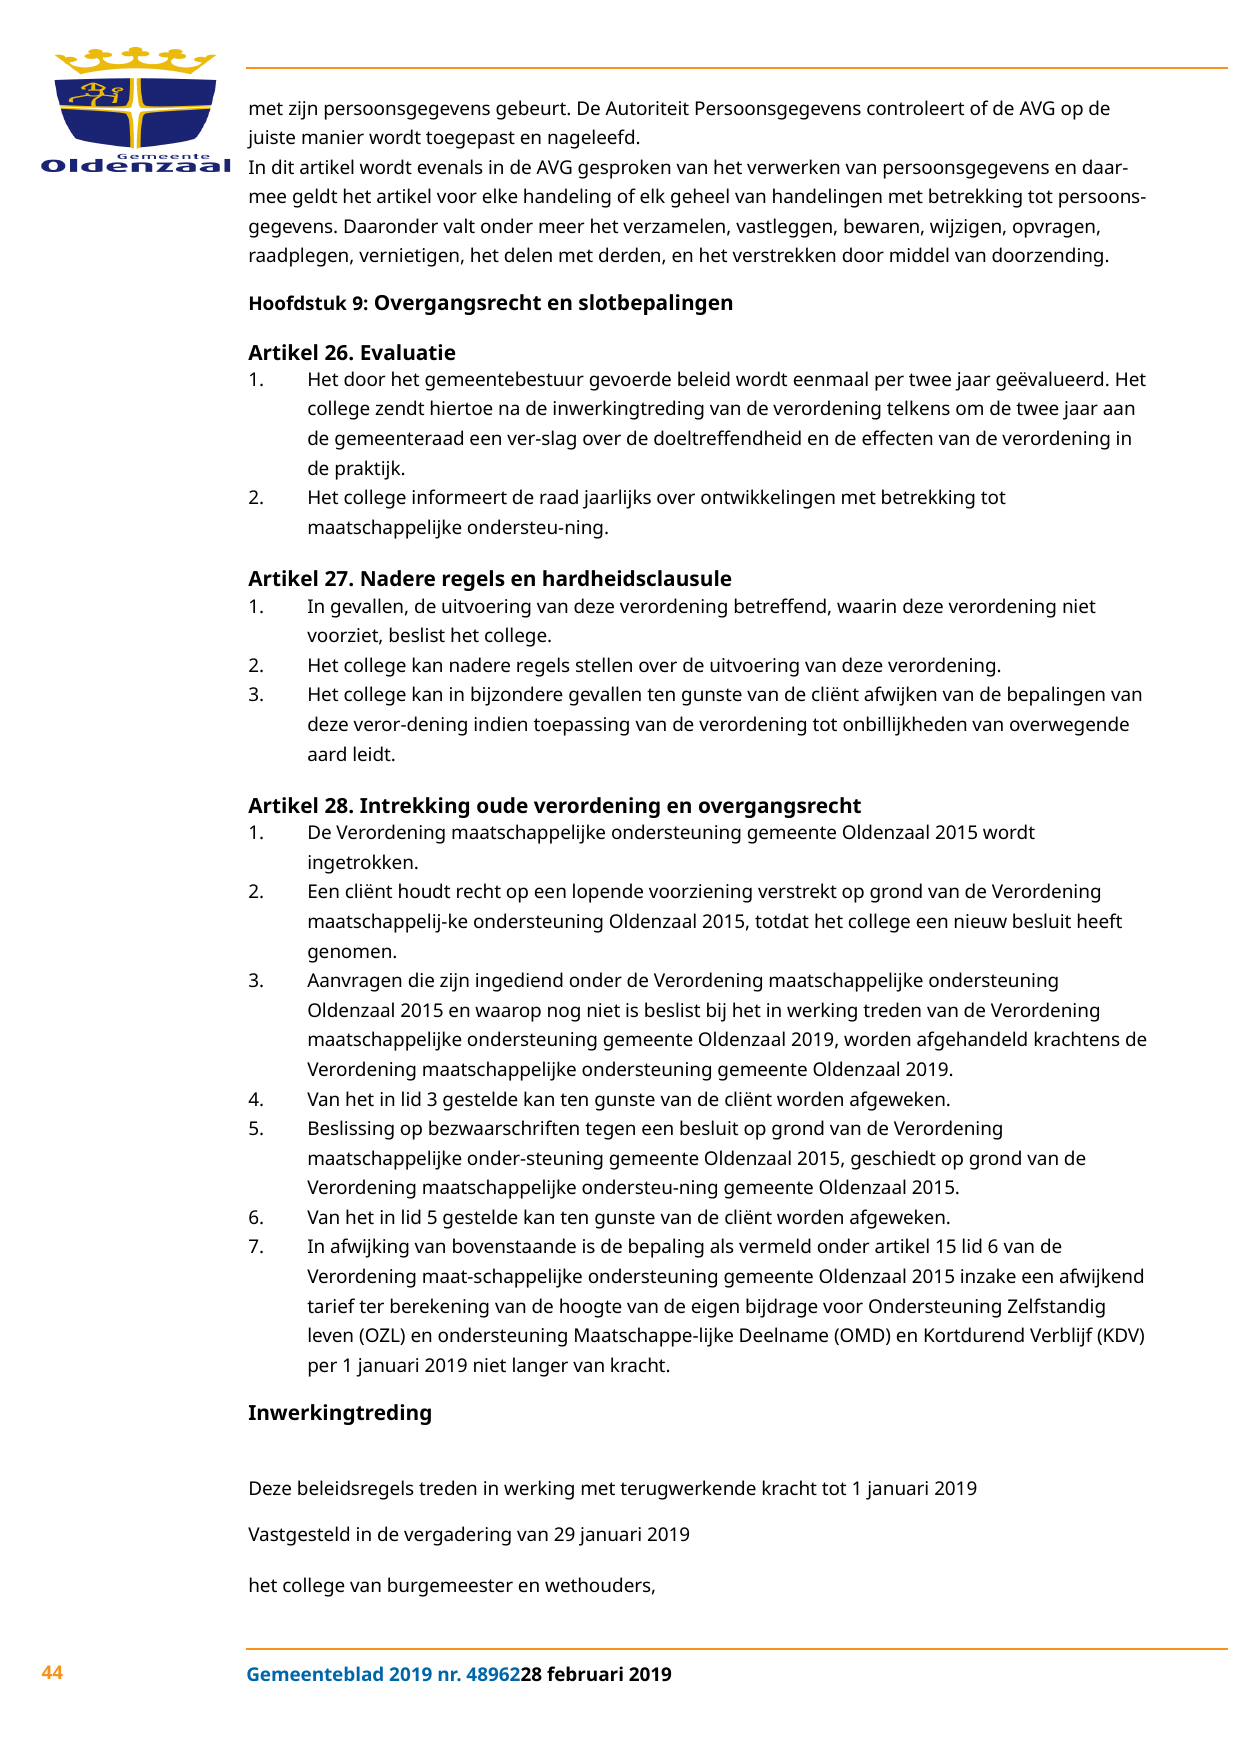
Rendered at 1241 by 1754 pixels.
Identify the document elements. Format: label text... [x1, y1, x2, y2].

text In dit artikel wordt evenals in de AVG gesproken van het verwerken van persoonsgegevens en daar-mee geldt het artikel voor elke handeling of elk geheel van handelingen met betrekking tot persoons-gegevens. Daaronder valt onder meer het verzamelen, vastleggen, bewaren, wijzigen, opvragen, raadplegen, vernietigen, het delen met derden, en het verstrekken door middel van doorzending. [248, 154, 1152, 268]
list Het college kan in bijzondere gevallen ten gunste van de cliënt afwijken van de bepalingen van deze veror-dening indien toepassing van de verordening tot onbillijkheden van overwegende aard leidt. [248, 682, 1152, 766]
text Hoofdstuk 9: Overgangsrecht en slotbepalingen [248, 288, 1152, 317]
text Artikel 26. Evaluatie [248, 338, 1152, 366]
text Vastgesteld in de vergadering van 29 januari 2019 [248, 1521, 1152, 1547]
list Het college kan nadere regels stellen over de uitvoering van deze verordening. [248, 652, 1152, 678]
list In afwijking van bovenstaande is de bepaling als vermeld onder artikel 15 lid 6 van de Verordening maat-schappelijke ondersteuning gemeente Oldenzaal 2015 inzake een afwijkend tarief ter berekening van de hoogte van de eigen bijdrage voor Ondersteuning Zelfstandig leven (OZL) en ondersteuning Maatschappe-lijke Deelname (OMD) en Kortdurend Verblijf (KDV) per 1 januari 2019 niet langer van kracht. [248, 1234, 1152, 1378]
text Artikel 28. Intrekking oude verordening en overgangsrecht [248, 791, 1152, 819]
list Aanvragen die zijn ingediend onder de Verordening maatschappelijke ondersteuning Oldenzaal 2015 en waarop nog niet is beslist bij het in werking treden van de Verordening maatschappelijke ondersteuning gemeente Oldenzaal 2019, worden afgehandeld krachtens de Verordening maatschappelijke ondersteuning gemeente Oldenzaal 2019. [248, 967, 1152, 1082]
list Beslissing op bezwaarschriften tegen een besluit op grond van de Verordening maatschappelijke onder-steuning gemeente Oldenzaal 2015, geschiedt op grond van de Verordening maatschappelijke ondersteu-ning gemeente Oldenzaal 2015. [248, 1115, 1152, 1200]
text Artikel 27. Nadere regels en hardheidsclausule [248, 564, 1152, 593]
list In gevallen, de uitvoering van deze verordening betreffend, waarin deze verordening niet voorziet, beslist het college. [248, 593, 1152, 648]
text met zijn persoonsgegevens gebeurt. De Autoriteit Persoonsgegevens controleert of de AVG op de juiste manier wordt toegepast en nageleefd. [248, 95, 1152, 150]
list Van het in lid 3 gestelde kan ten gunste van de cliënt worden afgeweken. [248, 1086, 1152, 1112]
text Deze beleidsregels treden in werking met terugwerkende kracht tot 1 januari 2019 [248, 1475, 1152, 1501]
list De Verordening maatschappelijke ondersteuning gemeente Oldenzaal 2015 wordt ingetrokken. [248, 819, 1152, 875]
list Het door het gemeentebestuur gevoerde beleid wordt eenmaal per twee jaar geëvalueerd. Het college zendt hiertoe na de inwerkingtreding van de verordening telkens om de twee jaar aan de gemeenteraad een ver-slag over de doeltreffendheid en de effecten van de verordening in de praktijk. [248, 366, 1152, 481]
text het college van burgemeester en wethouders, [248, 1572, 1152, 1598]
list Een cliënt houdt recht op een lopende voorziening verstrekt op grond van de Verordening maatschappelij-ke ondersteuning Oldenzaal 2015, totdat het college een nieuw besluit heeft genomen. [248, 879, 1152, 964]
text Inwerkingtreding [248, 1398, 1152, 1426]
picture [41, 47, 231, 172]
list Van het in lid 5 gestelde kan ten gunste van de cliënt worden afgeweken. [248, 1204, 1152, 1230]
list Het college informeert de raad jaarlijks over ontwikkelingen met betrekking tot maatschappelijke ondersteu-ning. [248, 484, 1152, 540]
